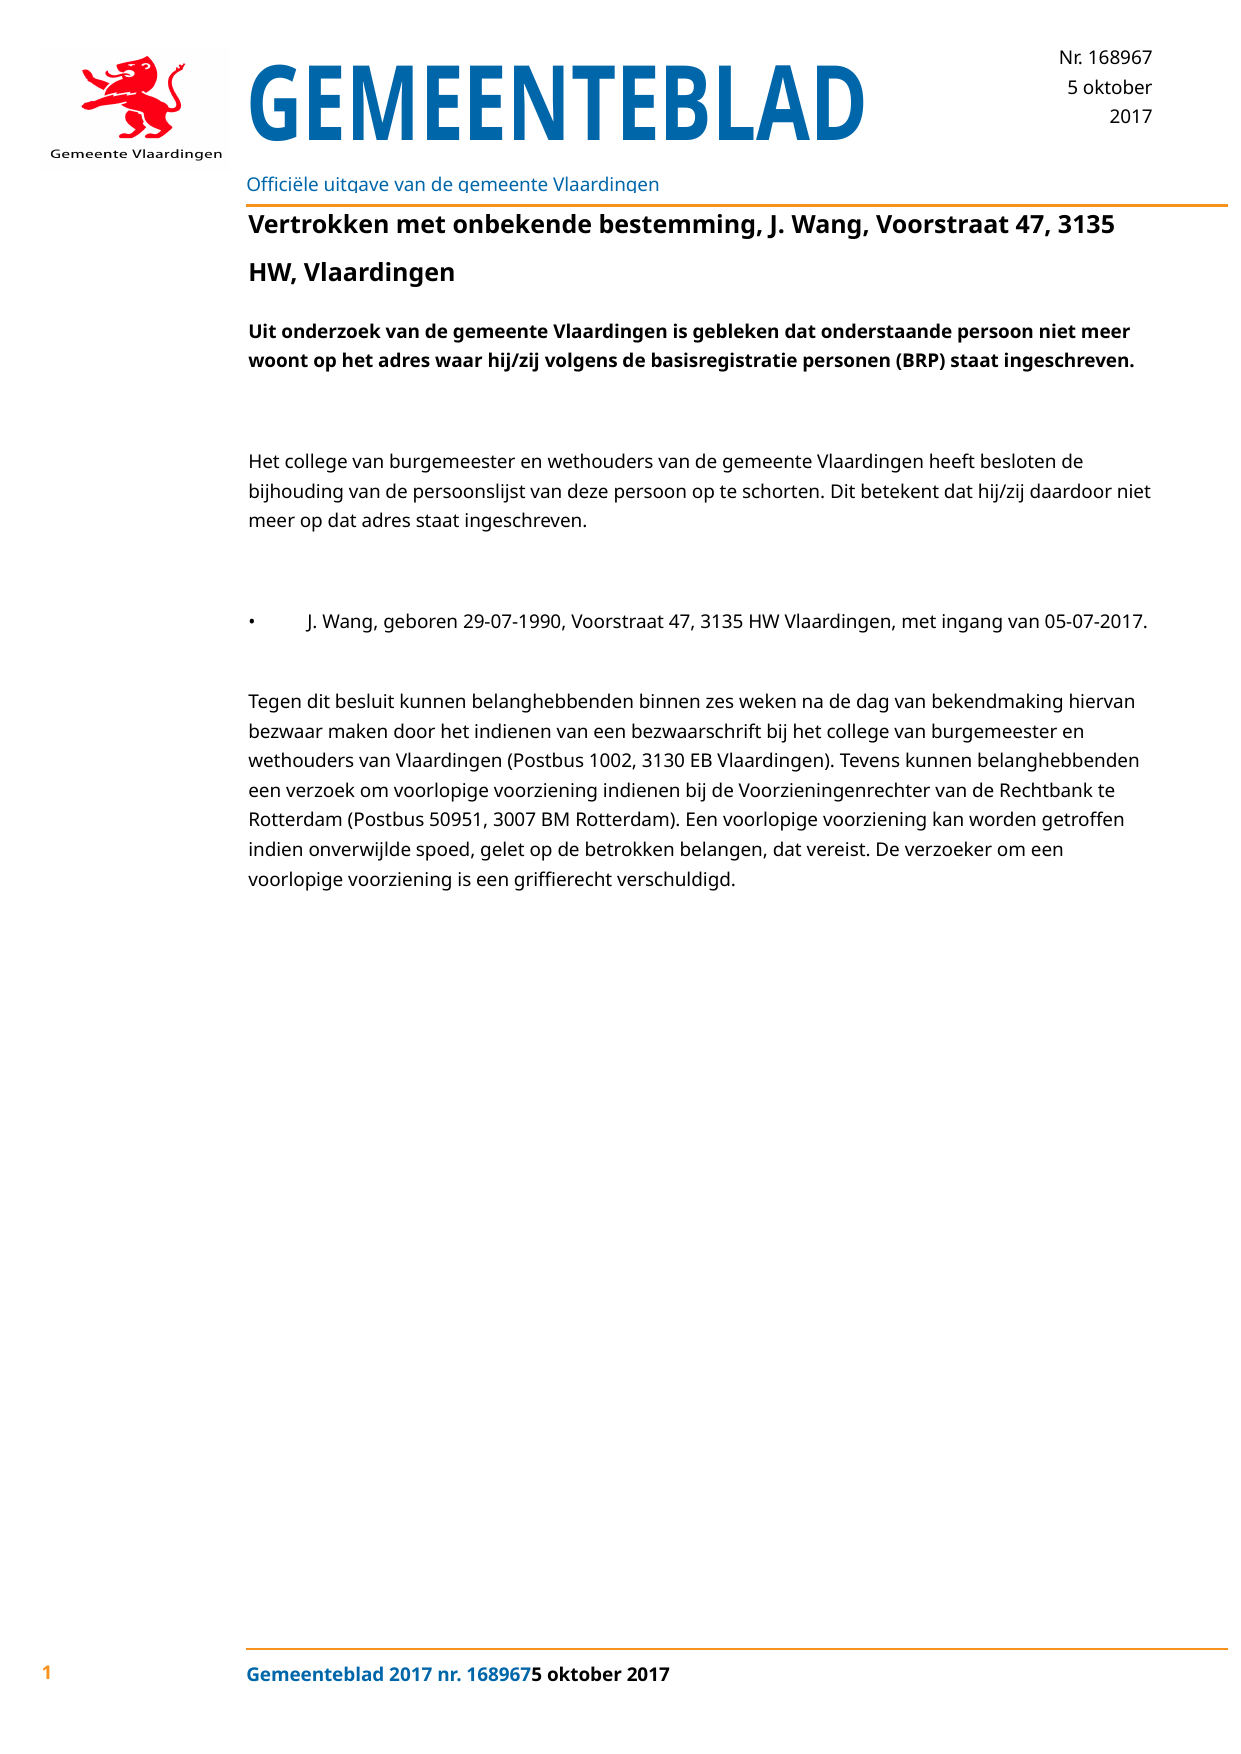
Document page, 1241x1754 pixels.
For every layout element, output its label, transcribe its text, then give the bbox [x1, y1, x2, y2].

text Vertrokken met onbekende bestemming, J. Wang, Voorstraat 47, 3135 HW, Vlaardingen [248, 207, 1152, 288]
text Tegen dit besluit kunnen belanghebbenden binnen zes weken na de dag van bekendmaking hiervan bezwaar maken door het indienen van een bezwaarschrift bij het college van burgemeester en wethouders van Vlaardingen (Postbus 1002, 3130 EB Vlaardingen). Tevens kunnen belanghebbenden een verzoek om voorlopige voorziening indienen bij de Voorzieningenrechter van de Rechtbank te Rotterdam (Postbus 50951, 3007 BM Rotterdam). Een voorlopige voorziening kan worden getroffen indien onverwijlde spoed, gelet op de betrokken belangen, dat vereist. De verzoeker om een voorlopige voorziening is een griffierecht verschuldigd. [248, 688, 1152, 892]
list J. Wang, geboren 29-07-1990, Voorstraat 47, 3135 HW Vlaardingen, met ingang van 05-07-2017. [248, 608, 1152, 634]
picture [41, 47, 231, 172]
text Uit onderzoek van de gemeente Vlaardingen is gebleken dat onderstaande persoon niet meer woont op het adres waar hij/zij volgens de basisregistratie personen (BRP) staat ingeschreven. [248, 318, 1152, 373]
text Het college van burgemeester en wethouders van de gemeente Vlaardingen heeft besloten de bijhouding van de persoonslijst van deze persoon op te schorten. Dit betekent dat hij/zij daardoor niet meer op dat adres staat ingeschreven. [248, 448, 1152, 533]
